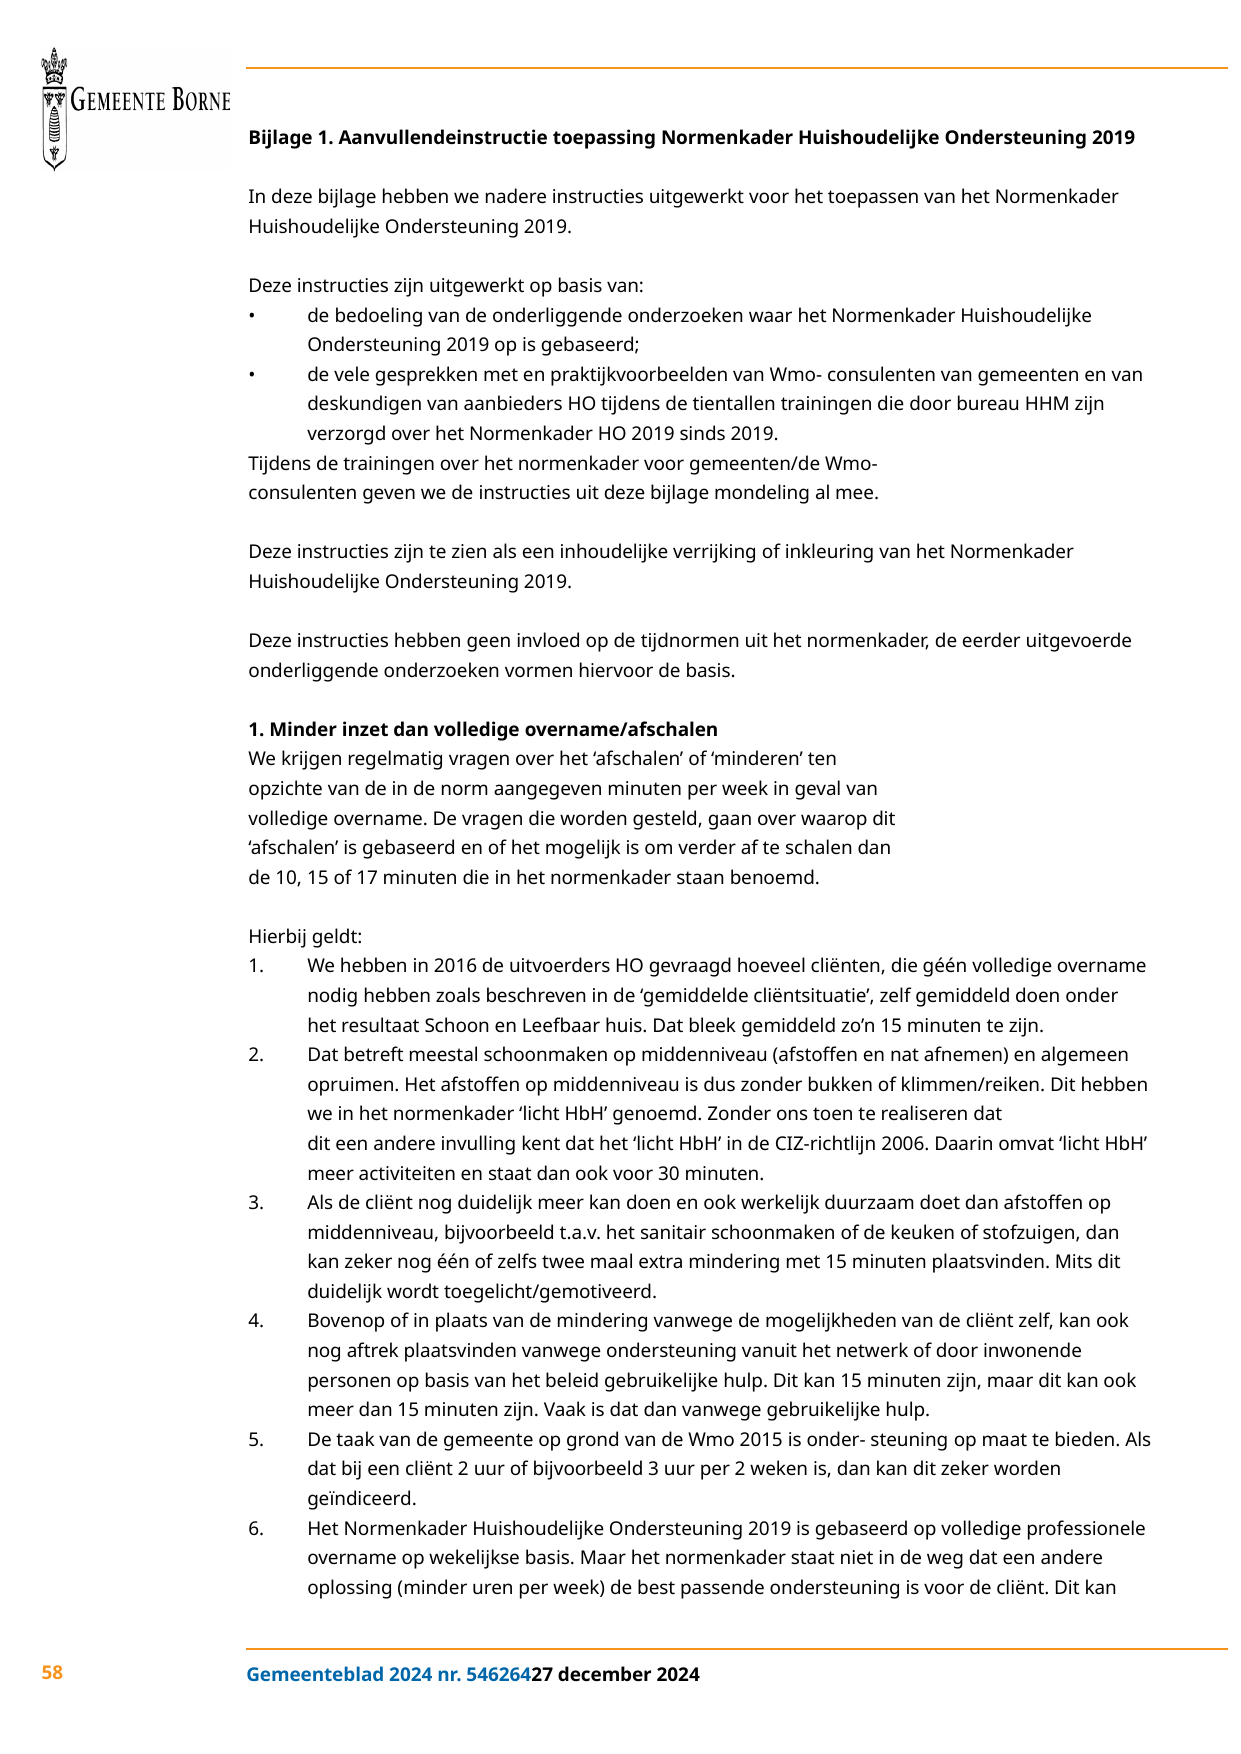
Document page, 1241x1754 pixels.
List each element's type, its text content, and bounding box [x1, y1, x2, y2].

text Deze instructies zijn te zien als een inhoudelijke verrijking of inkleuring van het Normenkader Huishoudelijke Ondersteuning 2019. [248, 538, 1152, 594]
text Deze instructies zijn uitgewerkt op basis van: [248, 272, 1152, 298]
text Hierbij geldt: [248, 923, 1152, 949]
list Dat betreft meestal schoonmaken op middenniveau (afstoffen en nat afnemen) en algemeen opruimen. Het afstoffen op middenniveau is dus zonder bukken of klimmen/reiken. Dit hebben we in het normenkader ‘licht HbH’ genoemd. Zonder ons toen te realiseren dat dit een andere invulling kent dat het ‘licht HbH’ in de CIZ-richtlijn 2006. Daarin omvat ‘licht HbH’ meer activiteiten en staat dan ook voor 30 minuten. [248, 1041, 1152, 1186]
list Als de cliënt nog duidelijk meer kan doen en ook werkelijk duurzaam doet dan afstoffen op middenniveau, bijvoorbeeld t.a.v. het sanitair schoonmaken of de keuken of stofzuigen, dan kan zeker nog één of zelfs twee maal extra mindering met 15 minuten plaatsvinden. Mits dit duidelijk wordt toegelicht/gemotiveerd. [248, 1189, 1152, 1304]
text Tijdens de trainingen over het normenkader voor gemeenten/de Wmo- consulenten geven we de instructies uit deze bijlage mondeling al mee. [248, 450, 1152, 505]
text Deze instructies hebben geen invloed op de tijdnormen uit het normenkader, de eerder uitgevoerde onderliggende onderzoeken vormen hiervoor de basis. [248, 627, 1152, 683]
text 1. Minder inzet dan volledige overname/afschalen [248, 716, 1152, 742]
list Bovenop of in plaats van de mindering vanwege de mogelijkheden van de cliënt zelf, kan ook nog aftrek plaatsvinden vanwege ondersteuning vanuit het netwerk of door inwonende personen op basis van het beleid gebruikelijke hulp. Dit kan 15 minuten zijn, maar dit kan ook meer dan 15 minuten zijn. Vaak is dat dan vanwege gebruikelijke hulp. [248, 1308, 1152, 1422]
text In deze bijlage hebben we nadere instructies uitgewerkt voor het toepassen van het Normenkader Huishoudelijke Ondersteuning 2019. [248, 183, 1152, 239]
list We hebben in 2016 de uitvoerders HO gevraagd hoeveel cliënten, die géén volledige overname nodig hebben zoals beschreven in de ‘gemiddelde cliëntsituatie’, zelf gemiddeld doen onder het resultaat Schoon en Leefbaar huis. Dat bleek gemiddeld zo’n 15 minuten te zijn. [248, 953, 1152, 1038]
list de bedoeling van de onderliggende onderzoeken waar het Normenkader Huishoudelijke Ondersteuning 2019 op is gebaseerd; [248, 302, 1152, 357]
picture [41, 47, 231, 172]
text We krijgen regelmatig vragen over het ‘afschalen’ of ‘minderen’ ten opzichte van de in de norm aangegeven minuten per week in geval van volledige overname. De vragen die worden gesteld, gaan over waarop dit ‘afschalen’ is gebaseerd en of het mogelijk is om verder af te schalen dan de 10, 15 of 17 minuten die in het normenkader staan benoemd. [248, 746, 1152, 890]
text Bijlage 1. Aanvullendeinstructie toepassing Normenkader Huishoudelijke Ondersteuning 2019 [248, 124, 1152, 150]
list De taak van de gemeente op grond van de Wmo 2015 is onder- steuning op maat te bieden. Als dat bij een cliënt 2 uur of bijvoorbeeld 3 uur per 2 weken is, dan kan dit zeker worden geïndiceerd. [248, 1426, 1152, 1511]
list de vele gesprekken met en praktijkvoorbeelden van Wmo- consulenten van gemeenten en van deskundigen van aanbieders HO tijdens de tientallen trainingen die door bureau HHM zijn verzorgd over het Normenkader HO 2019 sinds 2019. [248, 361, 1152, 446]
list Het Normenkader Huishoudelijke Ondersteuning 2019 is gebaseerd op volledige professionele overname op wekelijkse basis. Maar het normenkader staat niet in de weg dat een andere oplossing (minder uren per week) de best passende ondersteuning is voor de cliënt. Dit kan [248, 1515, 1152, 1600]
